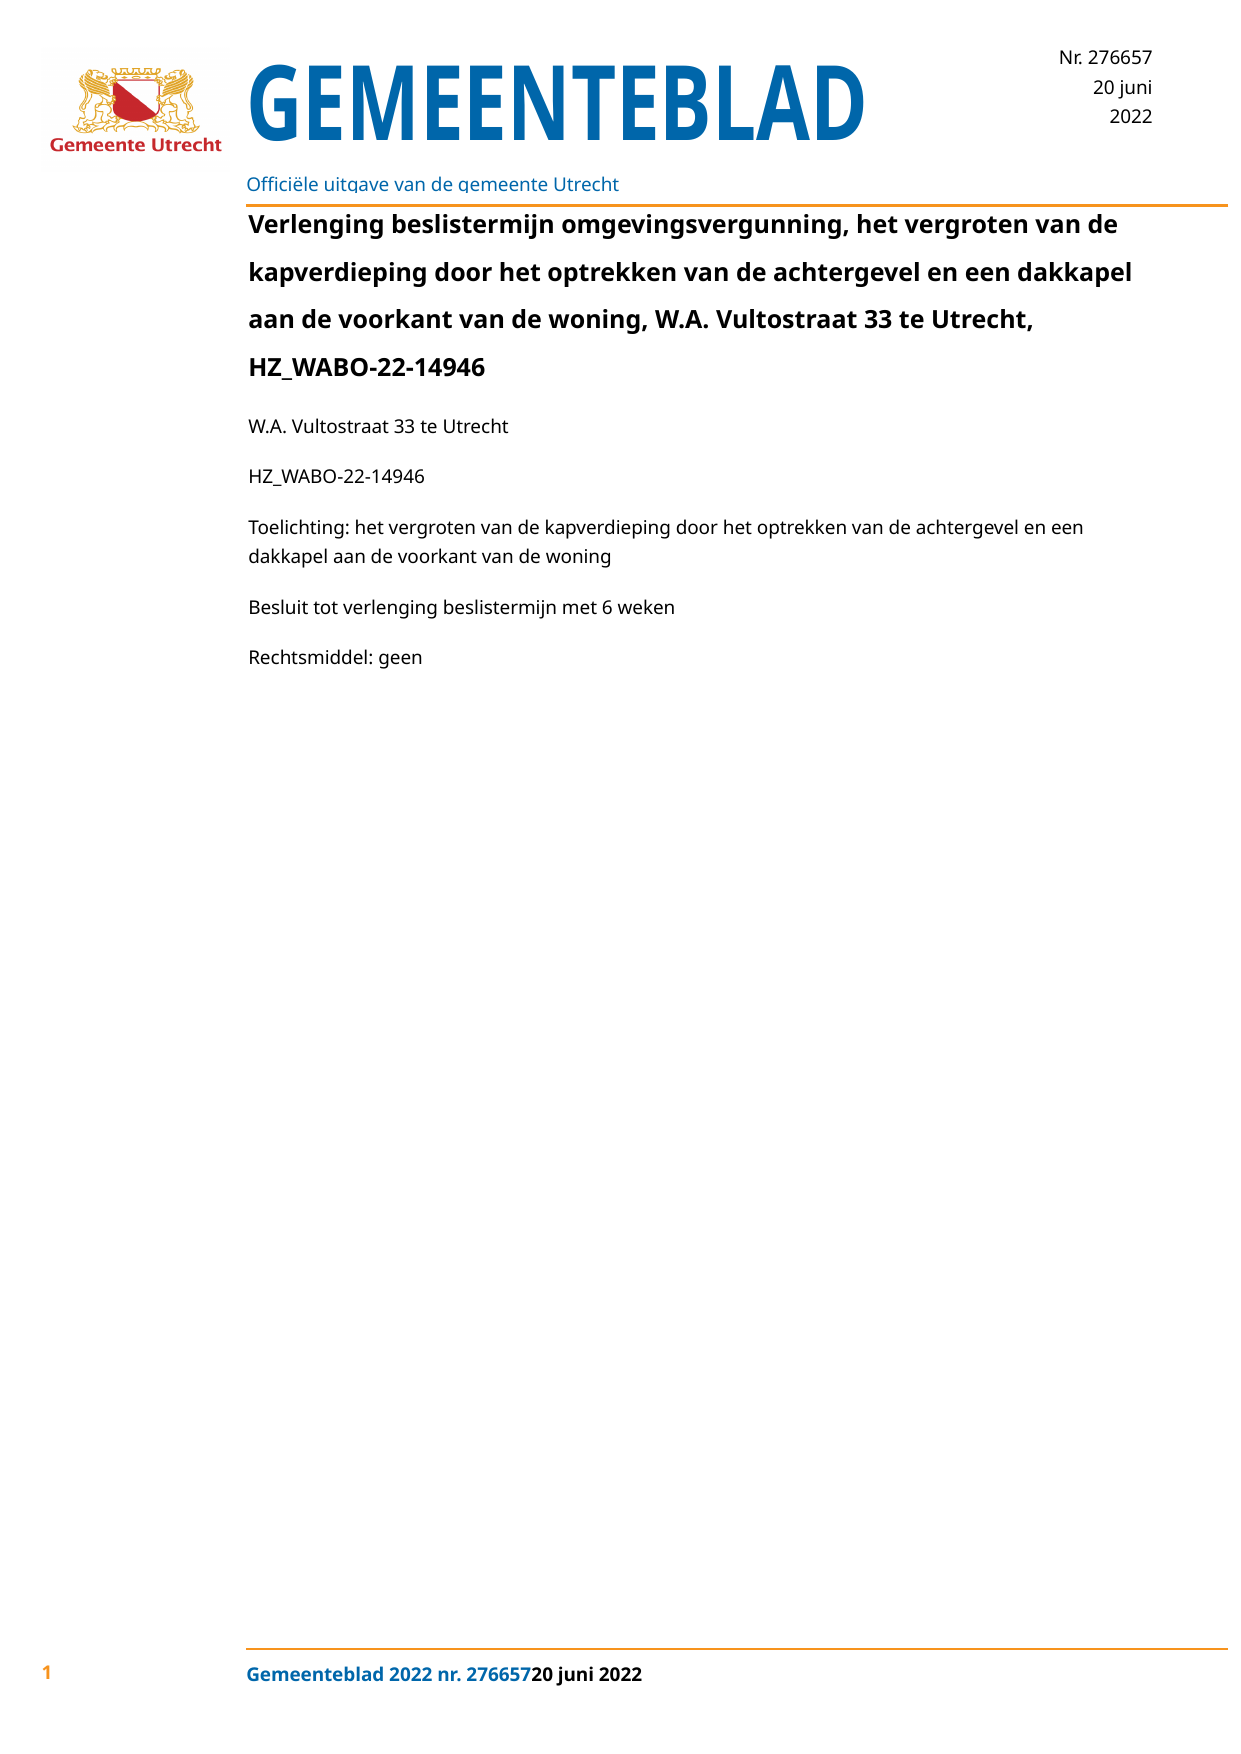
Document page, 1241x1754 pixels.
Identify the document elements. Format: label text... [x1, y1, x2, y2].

text Besluit tot verlenging beslistermijn met 6 weken [248, 594, 1152, 620]
text Verlenging beslistermijn omgevingsvergunning, het vergroten van de kapverdieping door het optrekken van de achtergevel en een dakkapel aan de voorkant van de woning, W.A. Vultostraat 33 te Utrecht, HZ_WABO-22-14946 [248, 207, 1152, 384]
text HZ_WABO-22-14946 [248, 463, 1152, 489]
text Rechtsmiddel: geen [248, 644, 1152, 670]
picture [41, 47, 231, 172]
text W.A. Vultostraat 33 te Utrecht [248, 413, 1152, 439]
text Toelichting: het vergroten van de kapverdieping door het optrekken van de achtergevel en een dakkapel aan de voorkant van de woning [248, 514, 1152, 569]
